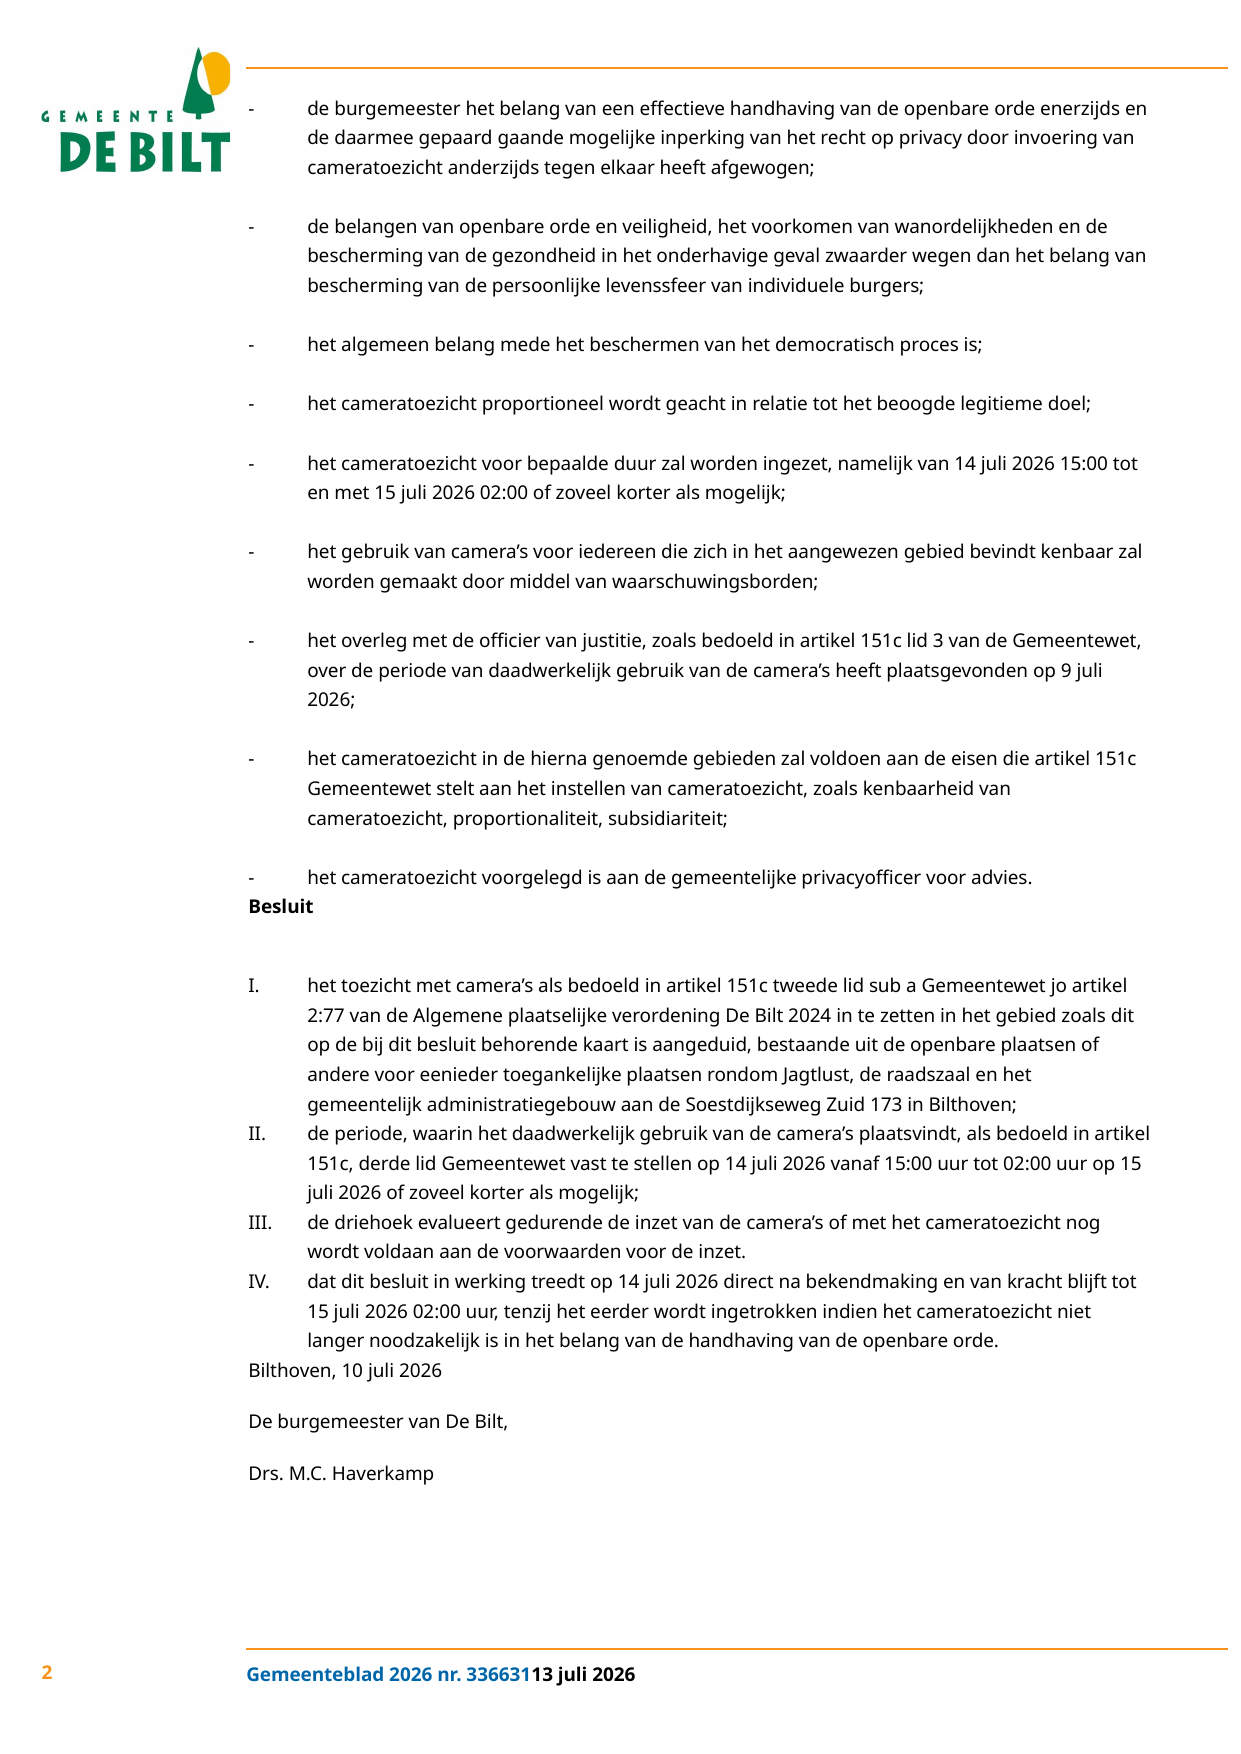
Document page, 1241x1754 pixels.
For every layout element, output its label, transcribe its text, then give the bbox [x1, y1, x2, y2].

list de driehoek evalueert gedurende de inzet van de camera’s of met het cameratoezicht nog wordt voldaan aan de voorwaarden voor de inzet. [248, 1209, 1152, 1264]
list het toezicht met camera’s als bedoeld in artikel 151c tweede lid sub a Gemeentewet jo artikel 2:77 van de Algemene plaatselijke verordening De Bilt 2024 in te zetten in het gebied zoals dit op de bij dit besluit behorende kaart is aangeduid, bestaande uit de openbare plaatsen of andere voor eenieder toegankelijke plaatsen rondom Jagtlust, de raadszaal en het gemeentelijk administratiegebouw aan de Soestdijkseweg Zuid 173 in Bilthoven; [248, 972, 1152, 1116]
list het cameratoezicht voor bepaalde duur zal worden ingezet, namelijk van 14 juli 2026 15:00 tot en met 15 juli 2026 02:00 of zoveel korter als mogelijk; [248, 450, 1152, 505]
picture [41, 47, 231, 172]
list het algemeen belang mede het beschermen van het democratisch proces is; [248, 331, 1152, 357]
list de periode, waarin het daadwerkelijk gebruik van de camera’s plaatsvindt, als bedoeld in artikel 151c, derde lid Gemeentewet vast te stellen op 14 juli 2026 vanaf 15:00 uur tot 02:00 uur op 15 juli 2026 of zoveel korter als mogelijk; [248, 1120, 1152, 1205]
list dat dit besluit in werking treedt op 14 juli 2026 direct na bekendmaking en van kracht blijft tot 15 juli 2026 02:00 uur, tenzij het eerder wordt ingetrokken indien het cameratoezicht niet langer noodzakelijk is in het belang van de handhaving van de openbare orde. [248, 1268, 1152, 1353]
text Besluit [248, 893, 1152, 919]
list de belangen van openbare orde en veiligheid, het voorkomen van wanordelijkheden en de bescherming van de gezondheid in het onderhavige geval zwaarder wegen dan het belang van bescherming van de persoonlijke levenssfeer van individuele burgers; [248, 213, 1152, 298]
list het cameratoezicht proportioneel wordt geacht in relatie tot het beoogde legitieme doel; [248, 391, 1152, 416]
text De burgemeester van De Bilt, [248, 1408, 1152, 1434]
list de burgemeester het belang van een effectieve handhaving van de openbare orde enerzijds en de daarmee gepaard gaande mogelijke inperking van het recht op privacy door invoering van cameratoezicht anderzijds tegen elkaar heeft afgewogen; [248, 95, 1152, 180]
list het gebruik van camera’s voor iedereen die zich in het aangewezen gebied bevindt kenbaar zal worden gemaakt door middel van waarschuwingsborden; [248, 538, 1152, 594]
list het overleg met de officier van justitie, zoals bedoeld in artikel 151c lid 3 van de Gemeentewet, over de periode van daadwerkelijk gebruik van de camera’s heeft plaatsgevonden op 9 juli 2026; [248, 627, 1152, 712]
text Bilthoven, 10 juli 2026 [248, 1357, 1152, 1383]
list het cameratoezicht voorgelegd is aan de gemeentelijke privacyofficer voor advies. [248, 864, 1152, 890]
text Drs. M.C. Haverkamp [248, 1460, 1152, 1486]
list het cameratoezicht in de hierna genoemde gebieden zal voldoen aan de eisen die artikel 151c Gemeentewet stelt aan het instellen van cameratoezicht, zoals kenbaarheid van cameratoezicht, proportionaliteit, subsidiariteit; [248, 746, 1152, 831]
